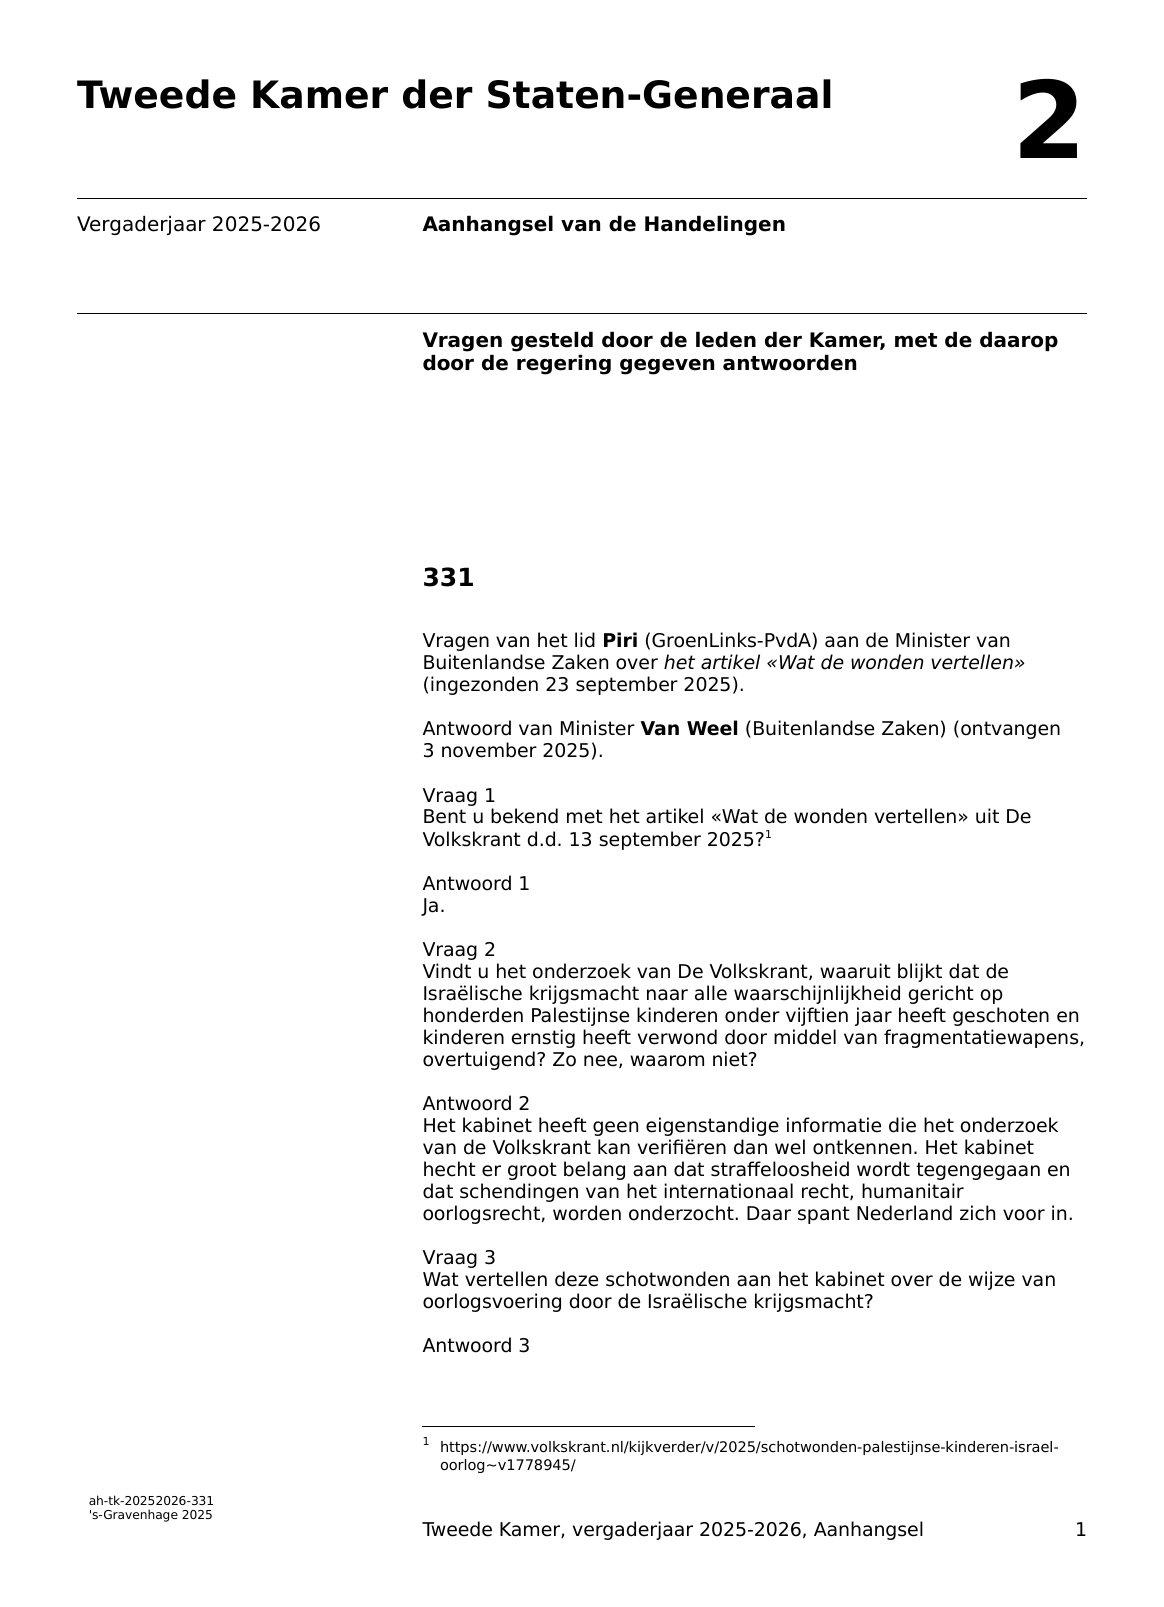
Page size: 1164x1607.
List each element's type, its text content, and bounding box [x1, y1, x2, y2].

table_cell Vragen gesteld door de leden der Kamer, met de daarop door de regering gegeven antwoorden [422, 314, 1087, 375]
text Vraag 2 [422, 939, 1087, 961]
text Antwoord 1 [422, 873, 1087, 894]
text https://www.volkskrant.nl/kijkverder/v/2025/schotwonden-palestijnse-kinderen-israel-oorlog~v1778945/ [422, 1435, 1087, 1474]
table_header Tweede Kamer der Staten-Generaal [77, 59, 886, 198]
text Wat vertellen deze schotwonden aan het kabinet over de wijze van oorlogsvoering door de Israëlische krijgsmacht? [422, 1269, 1087, 1313]
text Antwoord van Minister Van Weel (Buitenlandse Zaken) (ontvangen 3 november 2025). [422, 718, 1087, 762]
text Ja. [422, 894, 1087, 917]
text Antwoord 3 [422, 1335, 1087, 1357]
text Vraag 3 [422, 1247, 1087, 1269]
text ah-tk-20252026-331 [88, 1494, 323, 1508]
text Vindt u het onderzoek van De Volkskrant, waaruit blijkt dat de Israëlische krijgsmacht naar alle waarschijnlijkheid gericht op honderden Palestijnse kinderen onder vijftien jaar heeft geschoten en kinderen ernstig heeft verwond door middel van fragmentatiewapens, overtuigend? Zo nee, waarom niet? [422, 961, 1087, 1071]
text 's-Gravenhage 2025 [88, 1508, 323, 1522]
table_cell [77, 314, 422, 375]
table_header 2 [886, 59, 1087, 198]
text Het kabinet heeft geen eigenstandige informatie die het onderzoek van de Volkskrant kan verifiëren dan wel ontkennen. Het kabinet hecht er groot belang aan dat straffeloosheid wordt tegengegaan en dat schendingen van het internationaal recht, humanitair oorlogsrecht, worden onderzocht. Daar spant Nederland zich voor in. [422, 1115, 1087, 1225]
text 331 [422, 563, 1087, 592]
text Vragen van het lid Piri (GroenLinks-PvdA) aan de Minister van Buitenlandse Zaken over het artikel «Wat de wonden vertellen» (ingezonden 23 september 2025). [422, 630, 1087, 696]
text Antwoord 2 [422, 1093, 1087, 1115]
text Bent u bekend met het artikel «Wat de wonden vertellen» uit De Volkskrant d.d. 13 september 2025? [422, 806, 1087, 850]
table_cell Aanhangsel van de Handelingen [422, 199, 1087, 313]
text Vraag 1 [422, 784, 1087, 806]
table_cell Vergaderjaar 2025-2026 [77, 199, 422, 313]
